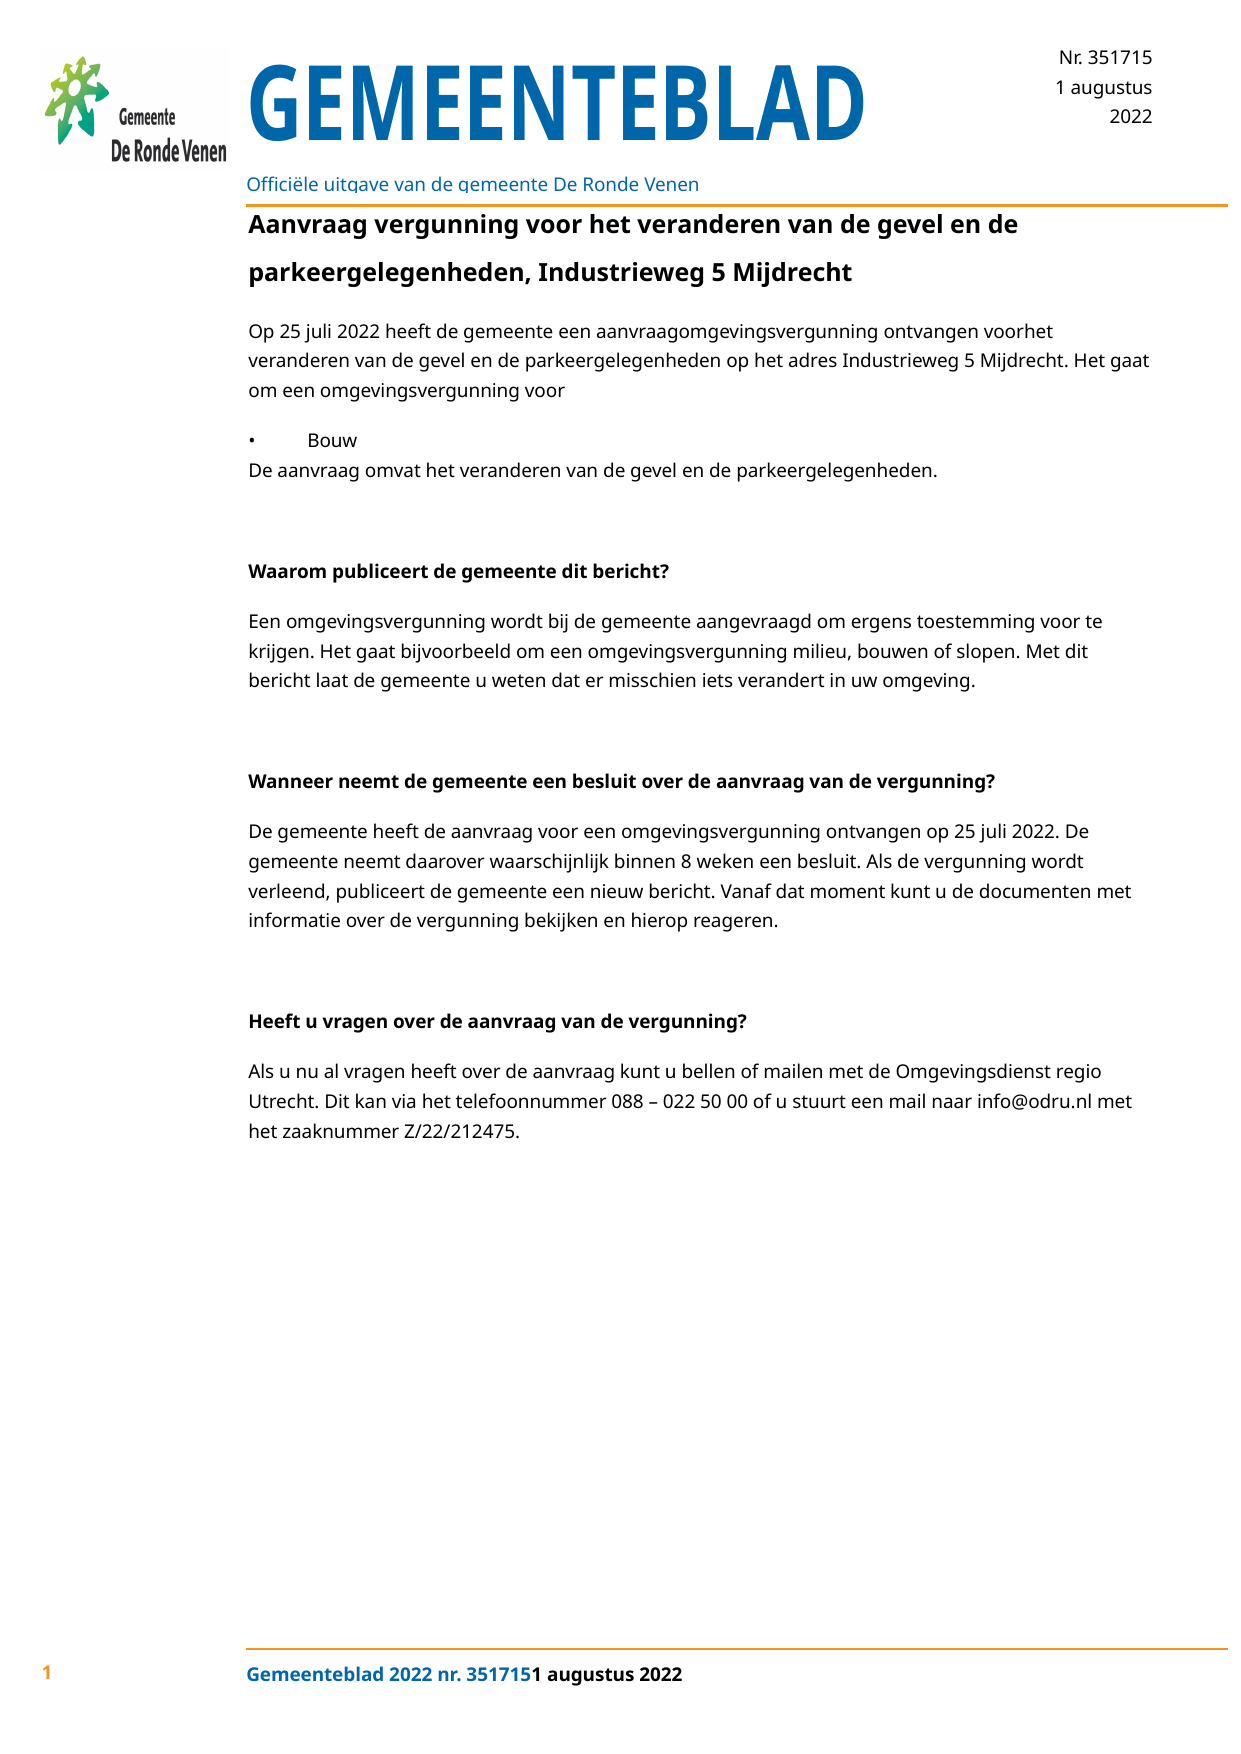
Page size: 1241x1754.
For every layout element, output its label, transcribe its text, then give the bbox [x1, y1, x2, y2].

text Aanvraag vergunning voor het veranderen van de gevel en de parkeergelegenheden, Industrieweg 5 Mijdrecht [248, 207, 1152, 288]
text Waarom publiceert de gemeente dit bericht? [248, 558, 1152, 584]
text De gemeente heeft de aanvraag voor een omgevingsvergunning ontvangen op 25 juli 2022. De gemeente neemt daarover waarschijnlijk binnen 8 weken een besluit. Als de vergunning wordt verleend, publiceert de gemeente een nieuw bericht. Vanaf dat moment kunt u de documenten met informatie over de vergunning bekijken en hierop reageren. [248, 819, 1152, 933]
list Bouw [248, 427, 1152, 453]
text Wanneer neemt de gemeente een besluit over de aanvraag van de vergunning? [248, 768, 1152, 794]
text Een omgevingsvergunning wordt bij de gemeente aangevraagd om ergens toestemming voor te krijgen. Het gaat bijvoorbeeld om een omgevingsvergunning milieu, bouwen of slopen. Met dit bericht laat de gemeente u weten dat er misschien iets verandert in uw omgeving. [248, 608, 1152, 693]
text Als u nu al vragen heeft over de aanvraag kunt u bellen of mailen met de Omgevingsdienst regio Utrecht. Dit kan via het telefoonnummer 088 – 022 50 00 of u stuurt een mail naar info@odru.nl met het zaaknummer Z/22/212475. [248, 1059, 1152, 1144]
picture [41, 47, 231, 172]
text Heeft u vragen over de aanvraag van de vergunning? [248, 1008, 1152, 1034]
text De aanvraag omvat het veranderen van de gevel en de parkeergelegenheden. [248, 457, 1152, 483]
text Op 25 juli 2022 heeft de gemeente een aanvraagomgevingsvergunning ontvangen voorhet veranderen van de gevel en de parkeergelegenheden op het adres Industrieweg 5 Mijdrecht. Het gaat om een omgevingsvergunning voor [248, 318, 1152, 403]
